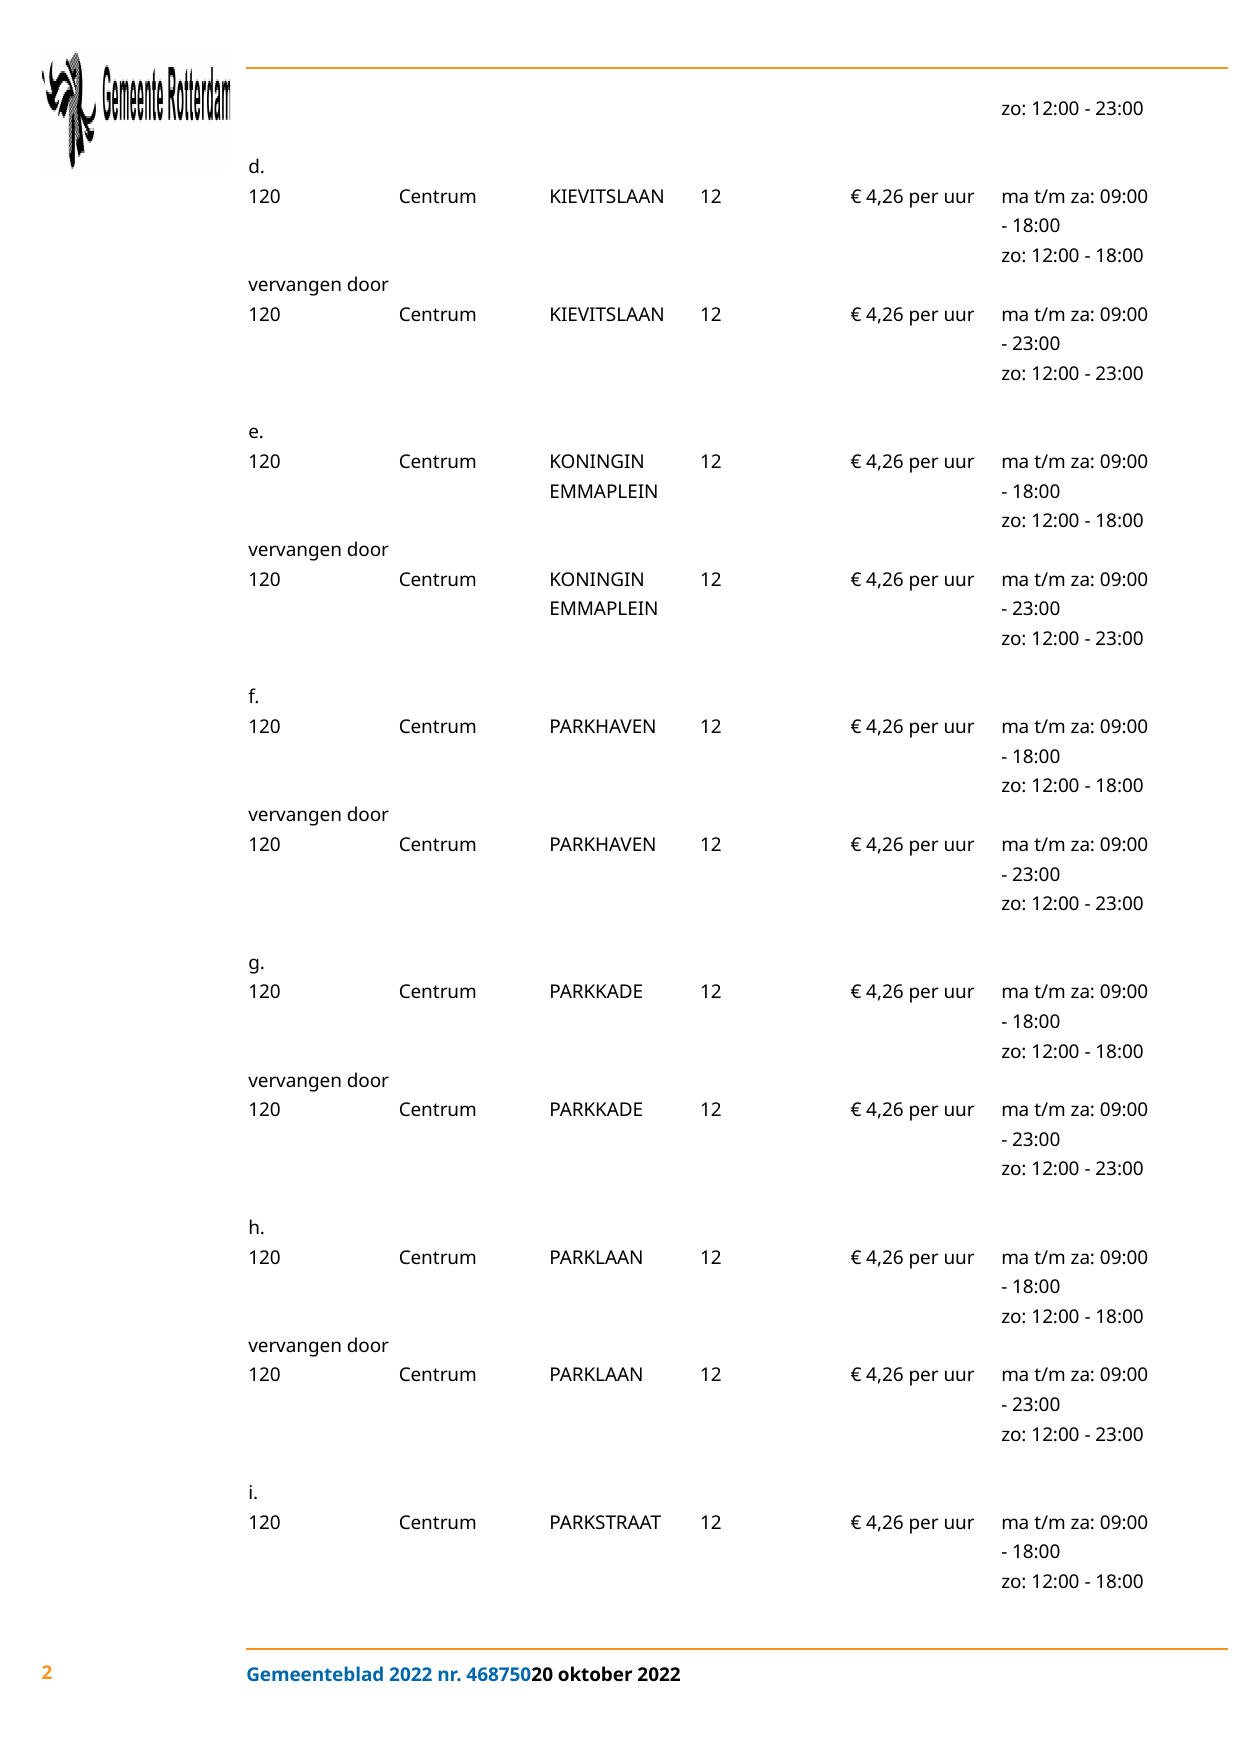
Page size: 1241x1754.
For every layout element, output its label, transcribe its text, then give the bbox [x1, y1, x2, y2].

table_header PARKHAVEN [549, 831, 700, 916]
table_header PARKLAAN [549, 1362, 700, 1447]
text vervangen door [248, 1332, 1152, 1358]
table_header € 4,26 per uur [850, 714, 1001, 798]
table_header 120 [248, 1096, 398, 1181]
table_header 120 [248, 183, 398, 268]
table_header 120 [248, 714, 398, 798]
text vervangen door [248, 1067, 1152, 1092]
table_header € 4,26 per uur [850, 183, 1001, 268]
text i. [248, 1479, 1152, 1505]
table_header PARKKADE [549, 979, 700, 1063]
table_header 120 [248, 1509, 398, 1594]
table_header 120 [248, 448, 398, 533]
table_header 12 [700, 566, 850, 651]
table_header Centrum [399, 1096, 549, 1181]
table_header KIEVITSLAAN [549, 183, 700, 268]
table_header 12 [700, 714, 850, 798]
table_header 120 [248, 979, 398, 1063]
table_header ma t/m za: 09:00 - 23:00 zo: 12:00 - 23:00 [1001, 1096, 1152, 1181]
table_header € 4,26 per uur [850, 1509, 1001, 1594]
text g. [248, 949, 1152, 975]
text vervangen door [248, 271, 1152, 297]
table_header [549, 95, 700, 121]
table_header Centrum [399, 448, 549, 533]
table_header Centrum [399, 714, 549, 798]
table_header PARKHAVEN [549, 714, 700, 798]
table_header 12 [700, 301, 850, 386]
table_header 12 [700, 831, 850, 916]
table_header Centrum [399, 566, 549, 651]
table_header Centrum [399, 1362, 549, 1447]
table_header [399, 95, 549, 121]
table_header € 4,26 per uur [850, 301, 1001, 386]
table_header € 4,26 per uur [850, 979, 1001, 1063]
table_header 120 [248, 301, 398, 386]
table_header 120 [248, 1244, 398, 1329]
table_header Centrum [399, 831, 549, 916]
table_header € 4,26 per uur [850, 448, 1001, 533]
text f. [248, 684, 1152, 709]
table_header [700, 95, 850, 121]
table_header ma t/m za: 09:00 - 18:00 zo: 12:00 - 18:00 [1001, 183, 1152, 268]
table_header KONINGIN EMMAPLEIN [549, 566, 700, 651]
table_header [248, 95, 398, 121]
table_header ma t/m za: 09:00 - 23:00 zo: 12:00 - 23:00 [1001, 831, 1152, 916]
text vervangen door [248, 536, 1152, 562]
table_header [850, 95, 1001, 121]
table_header ma t/m za: 09:00 - 23:00 zo: 12:00 - 23:00 [1001, 301, 1152, 386]
text e. [248, 418, 1152, 444]
table_header 12 [700, 183, 850, 268]
picture [41, 47, 231, 172]
table_header Centrum [399, 1244, 549, 1329]
table_header 12 [700, 1244, 850, 1329]
table_header ma t/m za: 09:00 - 18:00 zo: 12:00 - 18:00 [1001, 714, 1152, 798]
table_header ma t/m za: 09:00 - 18:00 zo: 12:00 - 18:00 [1001, 979, 1152, 1063]
text d. [248, 153, 1152, 179]
table_header 12 [700, 448, 850, 533]
table_header PARKLAAN [549, 1244, 700, 1329]
table_header ma t/m za: 09:00 - 23:00 zo: 12:00 - 23:00 [1001, 566, 1152, 651]
table_header € 4,26 per uur [850, 831, 1001, 916]
table_header PARKKADE [549, 1096, 700, 1181]
table_header 120 [248, 831, 398, 916]
table_header 12 [700, 979, 850, 1063]
table_header ma t/m za: 09:00 - 18:00 zo: 12:00 - 18:00 [1001, 1244, 1152, 1329]
table_header 12 [700, 1509, 850, 1594]
table_header PARKSTRAAT [549, 1509, 700, 1594]
table_header ma t/m za: 09:00 - 18:00 zo: 12:00 - 18:00 [1001, 1509, 1152, 1594]
table_header € 4,26 per uur [850, 1244, 1001, 1329]
table_header € 4,26 per uur [850, 1362, 1001, 1447]
text vervangen door [248, 802, 1152, 827]
table_header Centrum [399, 1509, 549, 1594]
table_header Centrum [399, 183, 549, 268]
table_header Centrum [399, 979, 549, 1063]
table_header 120 [248, 1362, 398, 1447]
table_header KIEVITSLAAN [549, 301, 700, 386]
table_header € 4,26 per uur [850, 1096, 1001, 1181]
text h. [248, 1214, 1152, 1240]
table_header KONINGIN EMMAPLEIN [549, 448, 700, 533]
table_header Centrum [399, 301, 549, 386]
table_header 120 [248, 566, 398, 651]
table_header 12 [700, 1096, 850, 1181]
table_header € 4,26 per uur [850, 566, 1001, 651]
table_header ma t/m za: 09:00 - 23:00 zo: 12:00 - 23:00 [1001, 1362, 1152, 1447]
table_header ma t/m za: 09:00 - 18:00 zo: 12:00 - 18:00 [1001, 448, 1152, 533]
table_header 12 [700, 1362, 850, 1447]
table_header zo: 12:00 - 23:00 [1001, 95, 1152, 121]
